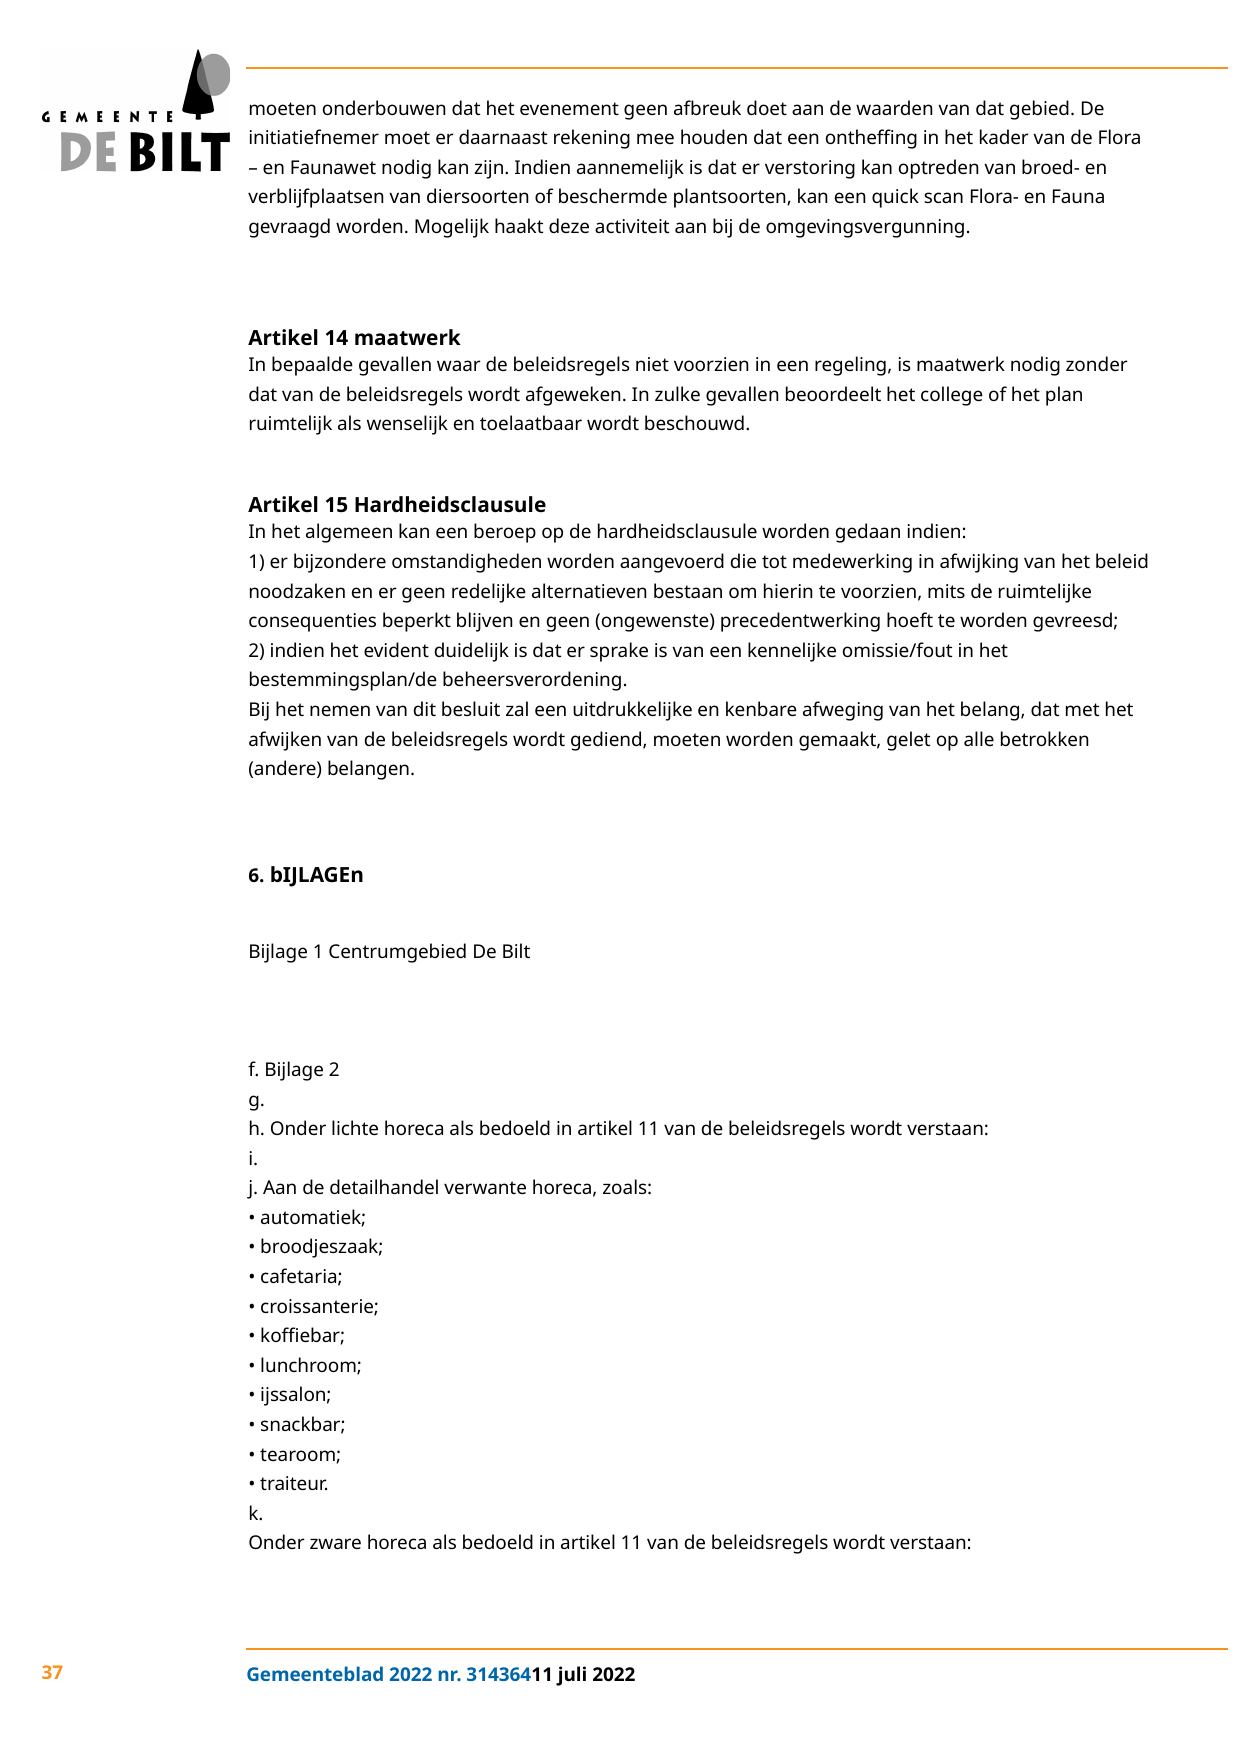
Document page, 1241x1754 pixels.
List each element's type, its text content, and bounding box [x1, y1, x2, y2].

text • ijssalon; [248, 1382, 1152, 1407]
text • lunchroom; [248, 1352, 1152, 1378]
text In bepaalde gevallen waar de beleidsregels niet voorzien in een regeling, is maatwerk nodig zonder dat van de beleidsregels wordt afgeweken. In zulke gevallen beoordeelt het college of het plan ruimtelijk als wenselijk en toelaatbaar wordt beschouwd. [248, 351, 1152, 436]
picture [41, 47, 231, 172]
text • broodjeszaak; [248, 1234, 1152, 1259]
text • snackbar; [248, 1411, 1152, 1437]
text f. Bijlage 2 [248, 1056, 1152, 1082]
text 6. bIJLAGEn [248, 860, 1152, 889]
text moeten onderbouwen dat het evenement geen afbreuk doet aan de waarden van dat gebied. De initiatiefnemer moet er daarnaast rekening mee houden dat een ontheffing in het kader van de Flora – en Faunawet nodig kan zijn. Indien aannemelijk is dat er verstoring kan optreden van broed- en verblijfplaatsen van diersoorten of beschermde plantsoorten, kan een quick scan Flora- en Fauna gevraagd worden. Mogelijk haakt deze activiteit aan bij de omgevingsvergunning. [248, 95, 1152, 239]
text • traiteur. [248, 1470, 1152, 1496]
text 2) indien het evident duidelijk is dat er sprake is van een kennelijke omissie/fout in het bestemmingsplan/de beheersverordening. [248, 637, 1152, 692]
text • automatiek; [248, 1204, 1152, 1230]
text Bij het nemen van dit besluit zal een uitdrukkelijke en kenbare afweging van het belang, dat met het afwijken van de beleidsregels wordt gediend, moeten worden gemaakt, gelet op alle betrokken (andere) belangen. [248, 696, 1152, 781]
text • cafetaria; [248, 1263, 1152, 1289]
text In het algemeen kan een beroep op de hardheidsclausule worden gedaan indien: [248, 519, 1152, 544]
text k. [248, 1500, 1152, 1526]
text Artikel 15 Hardheidsclausule [248, 490, 1152, 519]
text Artikel 14 maatwerk [248, 323, 1152, 351]
text i. [248, 1145, 1152, 1171]
text • koffiebar; [248, 1322, 1152, 1348]
text j. Aan de detailhandel verwante horeca, zoals: [248, 1174, 1152, 1200]
text Bijlage 1 Centrumgebied De Bilt [248, 938, 1152, 964]
text • tearoom; [248, 1441, 1152, 1467]
text Onder zware horeca als bedoeld in artikel 11 van de beleidsregels wordt verstaan: [248, 1529, 1152, 1555]
text h. Onder lichte horeca als bedoeld in artikel 11 van de beleidsregels wordt verstaan: [248, 1115, 1152, 1141]
text • croissanterie; [248, 1293, 1152, 1319]
text g. [248, 1086, 1152, 1112]
text 1) er bijzondere omstandigheden worden aangevoerd die tot medewerking in afwijking van het beleid noodzaken en er geen redelijke alternatieven bestaan om hierin te voorzien, mits de ruimtelijke consequenties beperkt blijven en geen (ongewenste) precedentwerking hoeft te worden gevreesd; [248, 548, 1152, 633]
